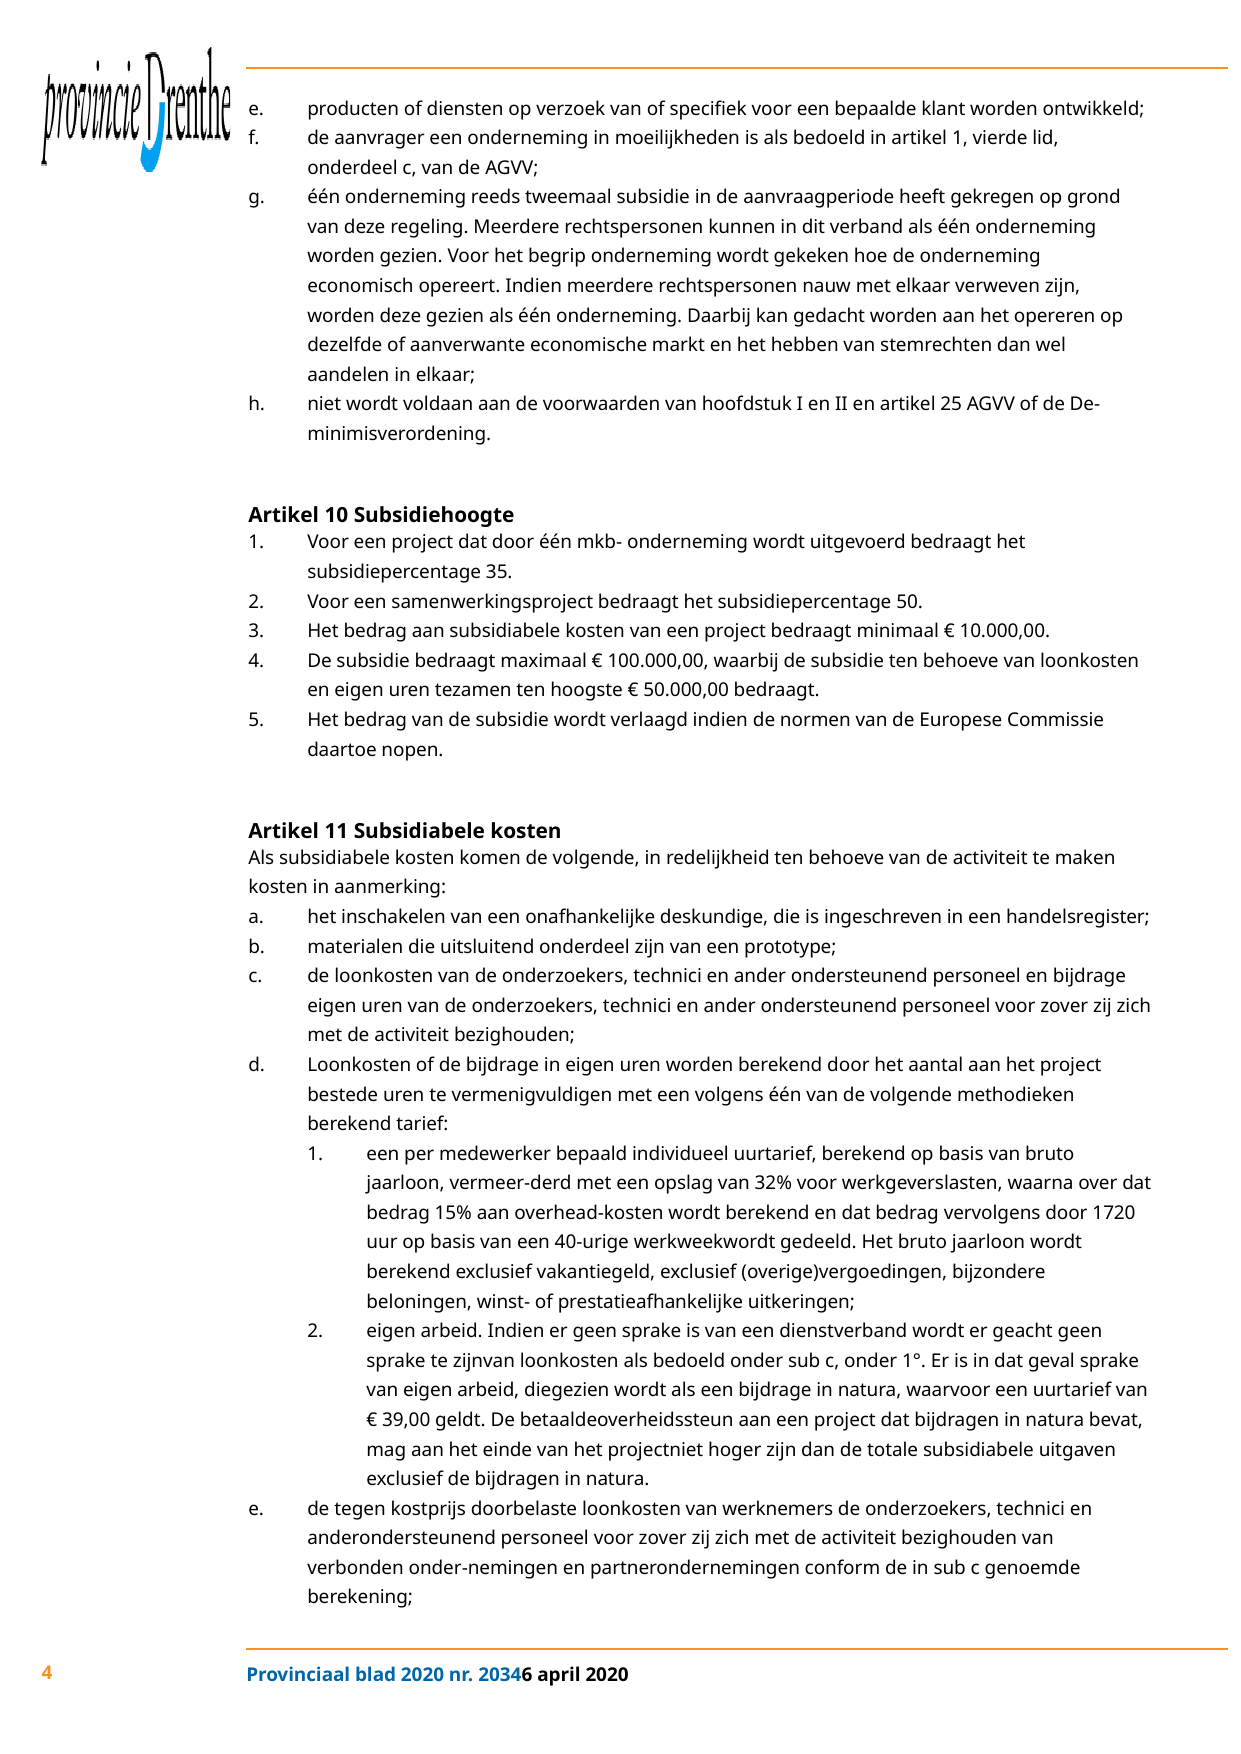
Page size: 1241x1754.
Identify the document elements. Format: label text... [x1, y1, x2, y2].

list producten of diensten op verzoek van of specifiek voor een bepaalde klant worden ontwikkeld; [248, 95, 1152, 121]
text Artikel 10 Subsidiehoogte [248, 500, 1152, 529]
list de loonkosten van de onderzoekers, technici en ander ondersteunend personeel en bijdrage eigen uren van de onderzoekers, technici en ander ondersteunend personeel voor zover zij zich met de activiteit bezighouden; [248, 962, 1152, 1047]
picture [41, 47, 231, 172]
list één onderneming reeds tweemaal subsidie in de aanvraagperiode heeft gekregen op grond van deze regeling. Meerdere rechtspersonen kunnen in dit verband als één onderneming worden gezien. Voor het begrip onderneming wordt gekeken hoe de onderneming economisch opereert. Indien meerdere rechtspersonen nauw met elkaar verweven zijn, worden deze gezien als één onderneming. Daarbij kan gedacht worden aan het opereren op dezelfde of aanverwante economische markt en het hebben van stemrechten dan wel aandelen in elkaar; [248, 183, 1152, 387]
list Loonkosten of de bijdrage in eigen uren worden berekend door het aantal aan het project bestede uren te vermenigvuldigen met een volgens één van de volgende methodieken berekend tarief: [248, 1051, 1152, 1136]
list het inschakelen van een onafhankelijke deskundige, die is ingeschreven in een handelsregister; [248, 903, 1152, 929]
list de tegen kostprijs doorbelaste loonkosten van werknemers de onderzoekers, technici en anderondersteunend personeel voor zover zij zich met de activiteit bezighouden van verbonden onder-nemingen en partnerondernemingen conform de in sub c genoemde berekening; [248, 1495, 1152, 1609]
text Artikel 11 Subsidiabele kosten [248, 816, 1152, 844]
list de aanvrager een onderneming in moeilijkheden is als bedoeld in artikel 1, vierde lid, [248, 124, 1152, 150]
list niet wordt voldaan aan de voorwaarden van hoofdstuk I en II en artikel 25 AGVV of de De-minimisverordening. [248, 391, 1152, 446]
list onderdeel c, van de AGVV; [248, 154, 1152, 180]
list een per medewerker bepaald individueel uurtarief, berekend op basis van bruto jaarloon, vermeer-derd met een opslag van 32% voor werkgeverslasten, waarna over dat bedrag 15% aan overhead-kosten wordt berekend en dat bedrag vervolgens door 1720 uur op basis van een 40-urige werkweekwordt gedeeld. Het bruto jaarloon wordt berekend exclusief vakantiegeld, exclusief (overige)vergoedingen, bijzondere beloningen, winst- of prestatieafhankelijke uitkeringen; [307, 1140, 1152, 1314]
list De subsidie bedraagt maximaal € 100.000,00, waarbij de subsidie ten behoeve van loonkosten en eigen uren tezamen ten hoogste € 50.000,00 bedraagt. [248, 647, 1152, 702]
list materialen die uitsluitend onderdeel zijn van een prototype; [248, 933, 1152, 959]
list Het bedrag van de subsidie wordt verlaagd indien de normen van de Europese Commissie daartoe nopen. [248, 706, 1152, 761]
list Het bedrag aan subsidiabele kosten van een project bedraagt minimaal € 10.000,00. [248, 617, 1152, 643]
list eigen arbeid. Indien er geen sprake is van een dienstverband wordt er geacht geen sprake te zijnvan loonkosten als bedoeld onder sub c, onder 1°. Er is in dat geval sprake van eigen arbeid, diegezien wordt als een bijdrage in natura, waarvoor een uurtarief van € 39,00 geldt. De betaaldeoverheidssteun aan een project dat bijdragen in natura bevat, mag aan het einde van het projectniet hoger zijn dan de totale subsidiabele uitgaven exclusief de bijdragen in natura. [307, 1317, 1152, 1491]
text Als subsidiabele kosten komen de volgende, in redelijkheid ten behoeve van de activiteit te maken kosten in aanmerking: [248, 844, 1152, 899]
list Voor een project dat door één mkb- onderneming wordt uitgevoerd bedraagt het subsidiepercentage 35. [248, 529, 1152, 584]
list Voor een samenwerkingsproject bedraagt het subsidiepercentage 50. [248, 588, 1152, 613]
